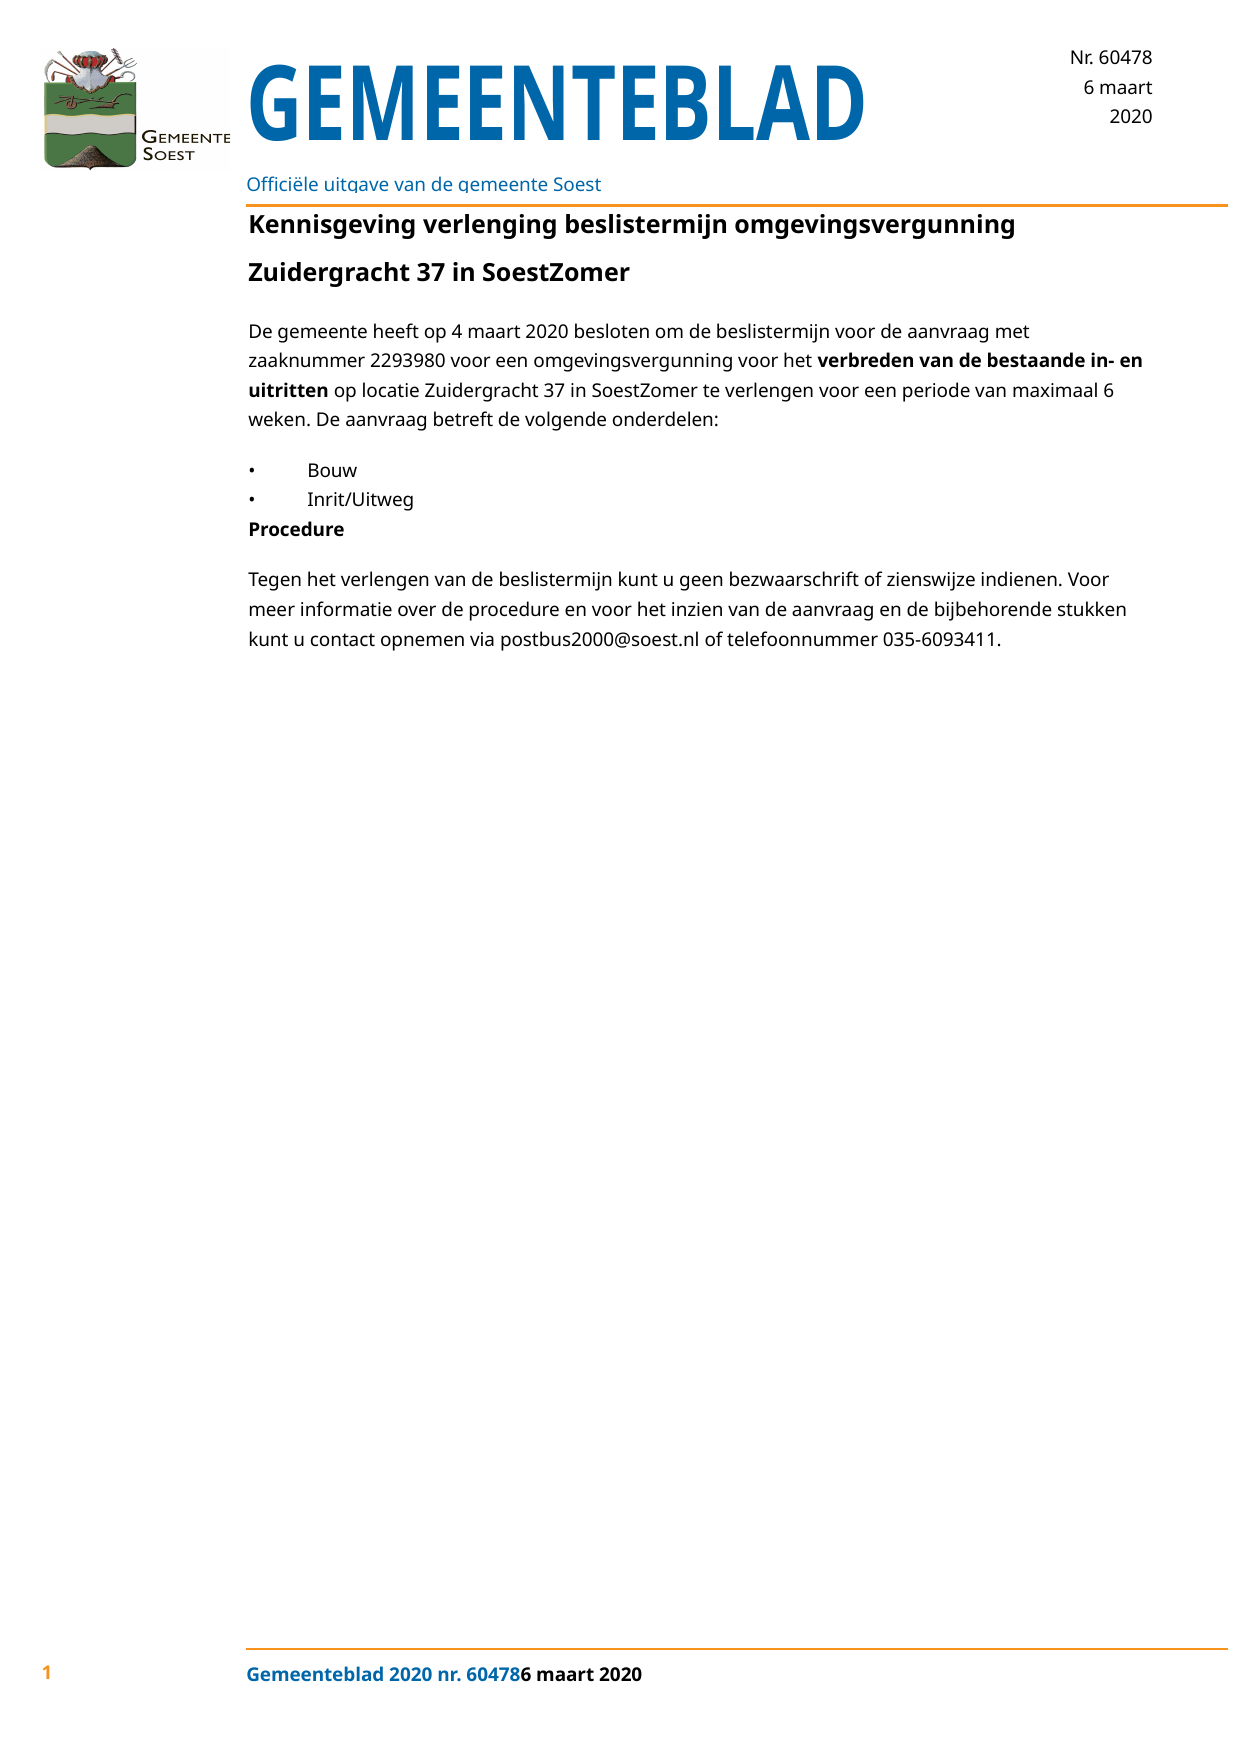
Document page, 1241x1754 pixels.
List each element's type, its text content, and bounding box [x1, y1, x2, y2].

text Procedure [248, 516, 1152, 542]
text De gemeente heeft op 4 maart 2020 besloten om de beslistermijn voor de aanvraag met zaaknummer 2293980 voor een omgevingsvergunning voor het verbreden van de bestaande in- en uitritten op locatie Zuidergracht 37 in SoestZomer te verlengen voor een periode van maximaal 6 weken. De aanvraag betreft de volgende onderdelen: [248, 318, 1152, 432]
list Inrit/Uitweg [248, 487, 1152, 512]
text Tegen het verlengen van de beslistermijn kunt u geen bezwaarschrift of zienswijze indienen. Voor meer informatie over de procedure en voor het inzien van de aanvraag en de bijbehorende stukken kunt u contact opnemen via postbus2000@soest.nl of telefoonnummer 035-6093411. [248, 567, 1152, 652]
text Kennisgeving verlenging beslistermijn omgevingsvergunning Zuidergracht 37 in SoestZomer [248, 207, 1152, 288]
picture [41, 47, 231, 172]
list Bouw [248, 457, 1152, 483]
